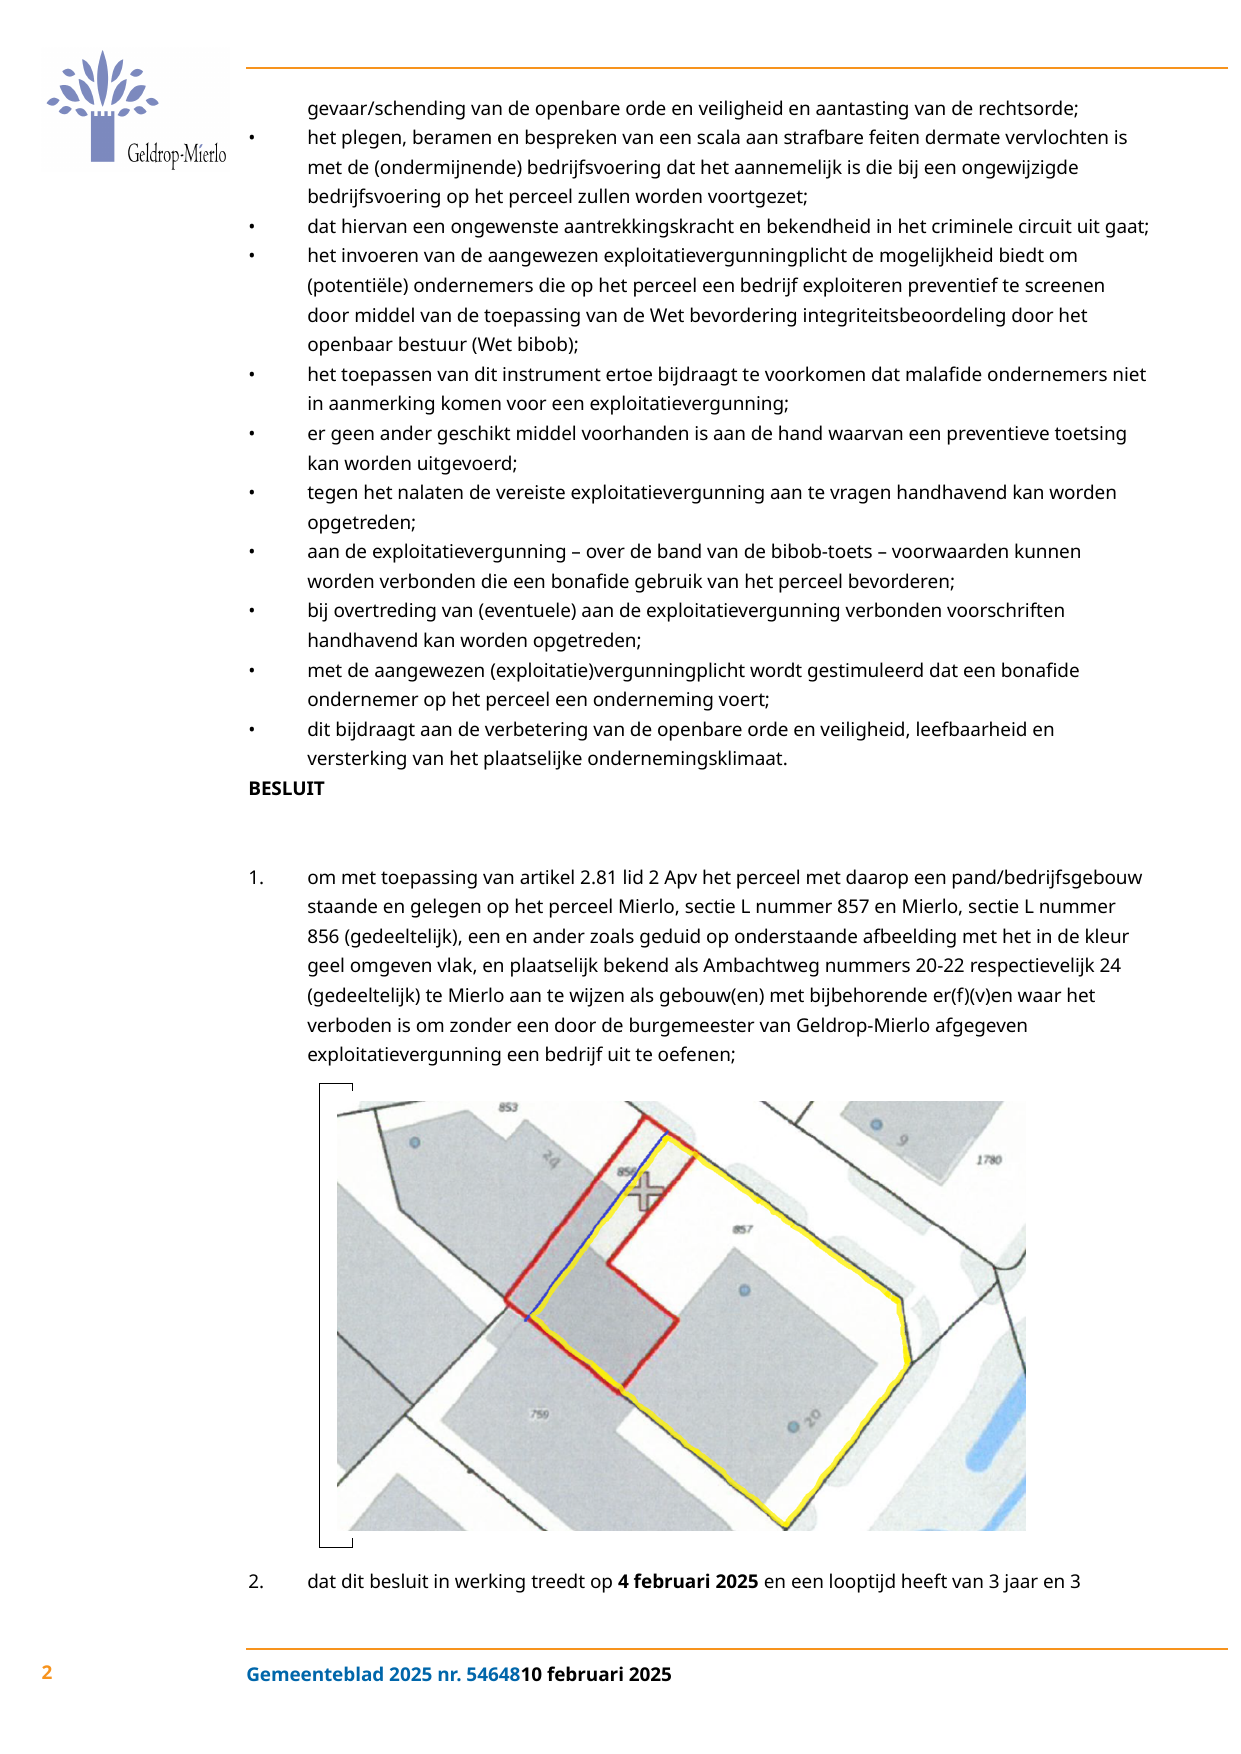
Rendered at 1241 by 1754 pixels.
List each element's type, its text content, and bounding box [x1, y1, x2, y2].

picture [41, 47, 231, 172]
list om met toepassing van artikel 2.81 lid 2 Apv het perceel met daarop een pand/bedrijfsgebouw staande en gelegen op het perceel Mierlo, sectie L nummer 857 en Mierlo, sectie L nummer 856 (gedeeltelijk), een en ander zoals geduid op onderstaande afbeelding met het in de kleur geel omgeven vlak, en plaatselijk bekend als Ambachtweg nummers 20-22 respectievelijk 24 (gedeeltelijk) te Mierlo aan te wijzen als gebouw(en) met bijbehorende er(f)(v)en waar het verboden is om zonder een door de burgemeester van Geldrop-Mierlo afgegeven exploitatievergunning een bedrijf uit te oefenen; [248, 864, 1152, 1067]
list het invoeren van de aangewezen exploitatievergunningplicht de mogelijkheid biedt om (potentiële) ondernemers die op het perceel een bedrijf exploiteren preventief te screenen door middel van de toepassing van de Wet bevordering integriteitsbeoordeling door het openbaar bestuur (Wet bibob); [248, 243, 1152, 357]
list het toepassen van dit instrument ertoe bijdraagt te voorkomen dat malafide ondernemers niet in aanmerking komen voor een exploitatievergunning; [248, 361, 1152, 416]
list dit bijdraagt aan de verbetering van de openbare orde en veiligheid, leefbaarheid en versterking van het plaatselijke ondernemingsklimaat. [248, 716, 1152, 771]
list het plegen, beramen en bespreken van een scala aan strafbare feiten dermate vervlochten is met de (ondermijnende) bedrijfsvoering dat het aannemelijk is die bij een ongewijzigde bedrijfsvoering op het perceel zullen worden voortgezet; [248, 124, 1152, 209]
picture [327, 1091, 1037, 1538]
list dat dit besluit in werking treedt op 4 februari 2025 en een looptijd heeft van 3 jaar en 3 [248, 1568, 1152, 1594]
list tegen het nalaten de vereiste exploitatievergunning aan te vragen handhavend kan worden opgetreden; [248, 479, 1152, 535]
list dat hiervan een ongewenste aantrekkingskracht en bekendheid in het criminele circuit uit gaat; [248, 213, 1152, 239]
list gevaar/schending van de openbare orde en veiligheid en aantasting van de rechtsorde; [248, 95, 1152, 121]
list bij overtreding van (eventuele) aan de exploitatievergunning verbonden voorschriften handhavend kan worden opgetreden; [248, 598, 1152, 653]
list aan de exploitatievergunning – over de band van de bibob-toets – voorwaarden kunnen worden verbonden die een bonafide gebruik van het perceel bevorderen; [248, 538, 1152, 594]
list er geen ander geschikt middel voorhanden is aan de hand waarvan een preventieve toetsing kan worden uitgevoerd; [248, 420, 1152, 476]
list met de aangewezen (exploitatie)vergunningplicht wordt gestimuleerd dat een bonafide ondernemer op het perceel een onderneming voert; [248, 657, 1152, 712]
text BESLUIT [248, 775, 1152, 801]
